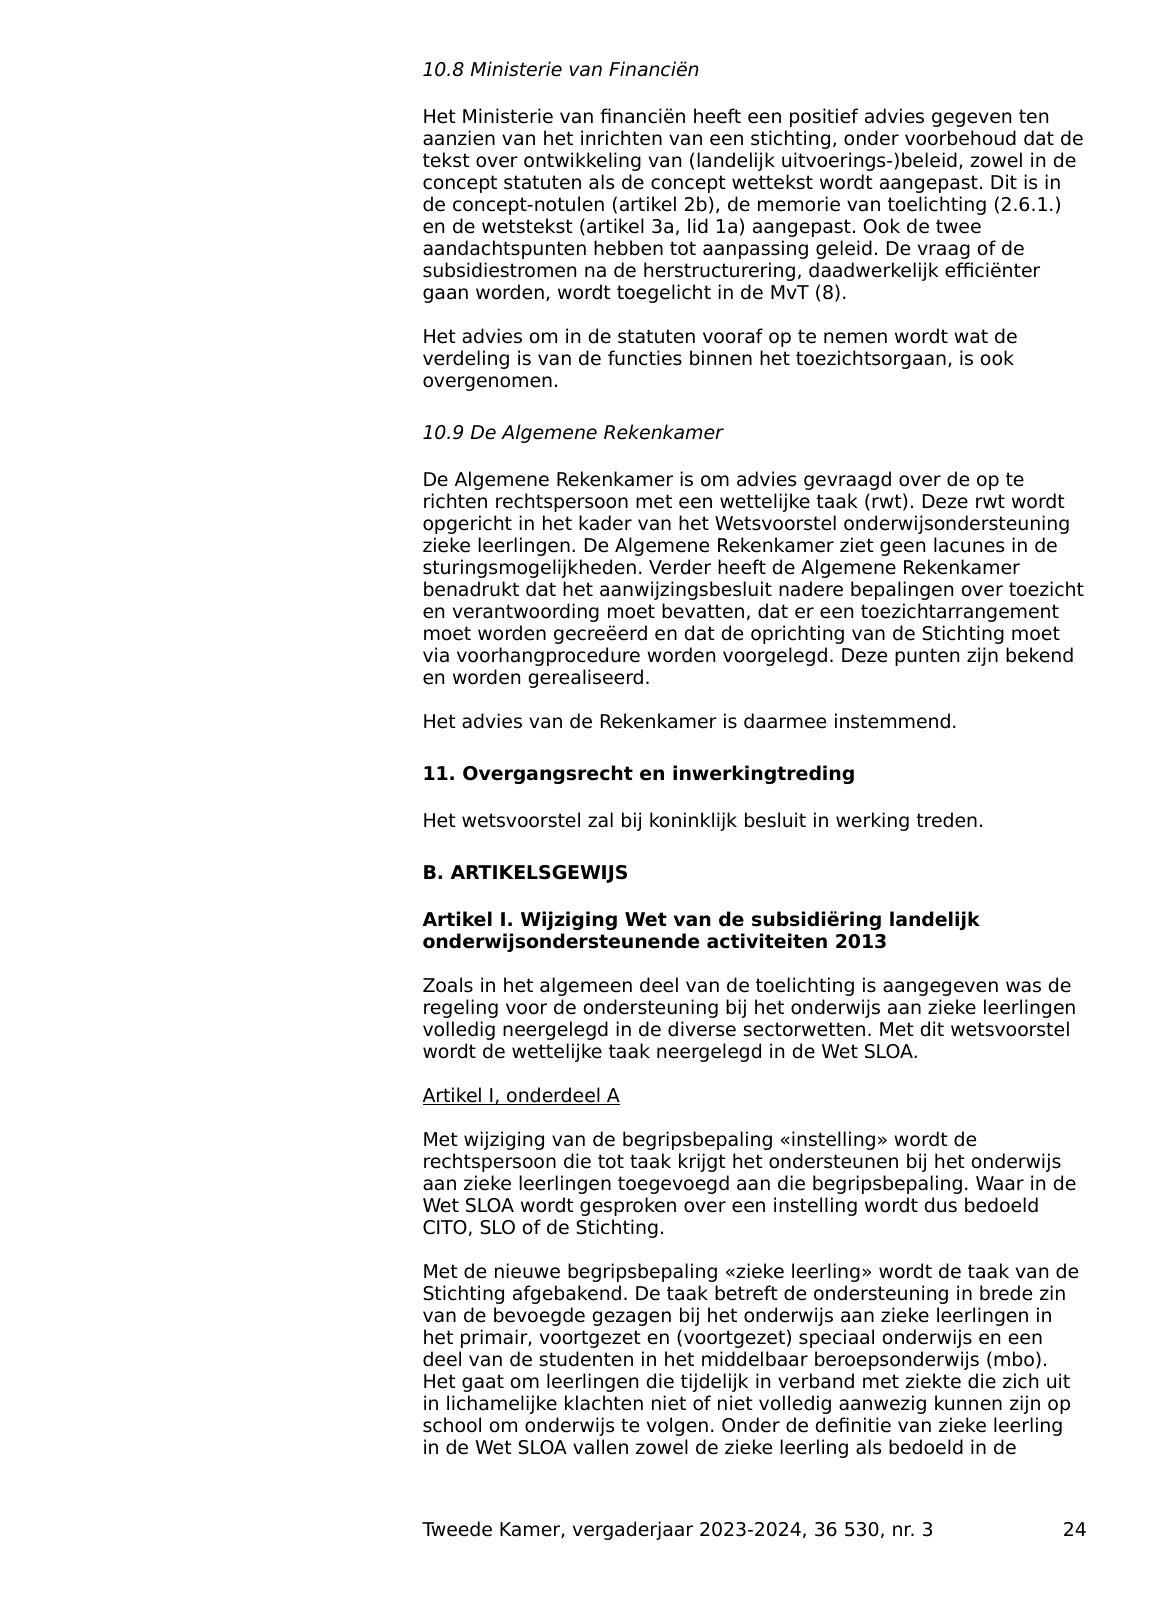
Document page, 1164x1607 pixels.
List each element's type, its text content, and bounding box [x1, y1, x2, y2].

subtitle Artikel I. Wijziging Wet van de subsidiëring landelijk onderwijsondersteunende activiteiten 2013 [422, 909, 1087, 953]
subtitle 10.9 De Algemene Rekenkamer [422, 422, 1087, 444]
text Zoals in het algemeen deel van de toelichting is aangegeven was de regeling voor de ondersteuning bij het onderwijs aan zieke leerlingen volledig neergelegd in de diverse sectorwetten. Met dit wetsvoorstel wordt de wettelijke taak neergelegd in de Wet SLOA. [422, 975, 1087, 1063]
subtitle Artikel I, onderdeel A [422, 1085, 1087, 1107]
text Het wetsvoorstel zal bij koninklijk besluit in werking treden. [422, 810, 1087, 832]
text Met de nieuwe begripsbepaling «zieke leerling» wordt de taak van de Stichting afgebakend. De taak betreft de ondersteuning in brede zin van de bevoegde gezagen bij het onderwijs aan zieke leerlingen in het primair, voortgezet en (voortgezet) speciaal onderwijs en een deel van de studenten in het middelbaar beroepsonderwijs (mbo). Het gaat om leerlingen die tijdelijk in verband met ziekte die zich uit in lichamelijke klachten niet of niet volledig aanwezig kunnen zijn op school om onderwijs te volgen. Onder de definitie van zieke leerling in de Wet SLOA vallen zowel de zieke leerling als bedoeld in de [422, 1261, 1087, 1459]
text Het advies om in de statuten vooraf op te nemen wordt wat de verdeling is van de functies binnen het toezichtsorgaan, is ook overgenomen. [422, 326, 1087, 392]
text Met wijziging van de begripsbepaling «instelling» wordt de rechtspersoon die tot taak krijgt het ondersteunen bij het onderwijs aan zieke leerlingen toegevoegd aan die begripsbepaling. Waar in de Wet SLOA wordt gesproken over een instelling wordt dus bedoeld CITO, SLO of de Stichting. [422, 1129, 1087, 1239]
text Het Ministerie van financiën heeft een positief advies gegeven ten aanzien van het inrichten van een stichting, onder voorbehoud dat de tekst over ontwikkeling van (landelijk uitvoerings-)beleid, zowel in de concept statuten als de concept wettekst wordt aangepast. Dit is in de concept-notulen (artikel 2b), de memorie van toelichting (2.6.1.) en de wetstekst (artikel 3a, lid 1a) aangepast. Ook de twee aandachtspunten hebben tot aanpassing geleid. De vraag of de subsidiestromen na de herstructurering, daadwerkelijk efficiënter gaan worden, wordt toegelicht in de MvT (8). [422, 106, 1087, 304]
subtitle 10.8 Ministerie van Financiën [422, 59, 1087, 81]
text Het advies van de Rekenkamer is daarmee instemmend. [422, 711, 1087, 733]
text De Algemene Rekenkamer is om advies gevraagd over de op te richten rechtspersoon met een wettelijke taak (rwt). Deze rwt wordt opgericht in het kader van het Wetsvoorstel onderwijsondersteuning zieke leerlingen. De Algemene Rekenkamer ziet geen lacunes in de sturingsmogelijkheden. Verder heeft de Algemene Rekenkamer benadrukt dat het aanwijzingsbesluit nadere bepalingen over toezicht en verantwoording moet bevatten, dat er een toezichtarrangement moet worden gecreëerd en dat de oprichting van de Stichting moet via voorhangprocedure worden voorgelegd. Deze punten zijn bekend en worden gerealiseerd. [422, 469, 1087, 689]
subtitle B. ARTIKELSGEWIJS [422, 862, 1087, 884]
subtitle 11. Overgangsrecht en inwerkingtreding [422, 763, 1087, 785]
